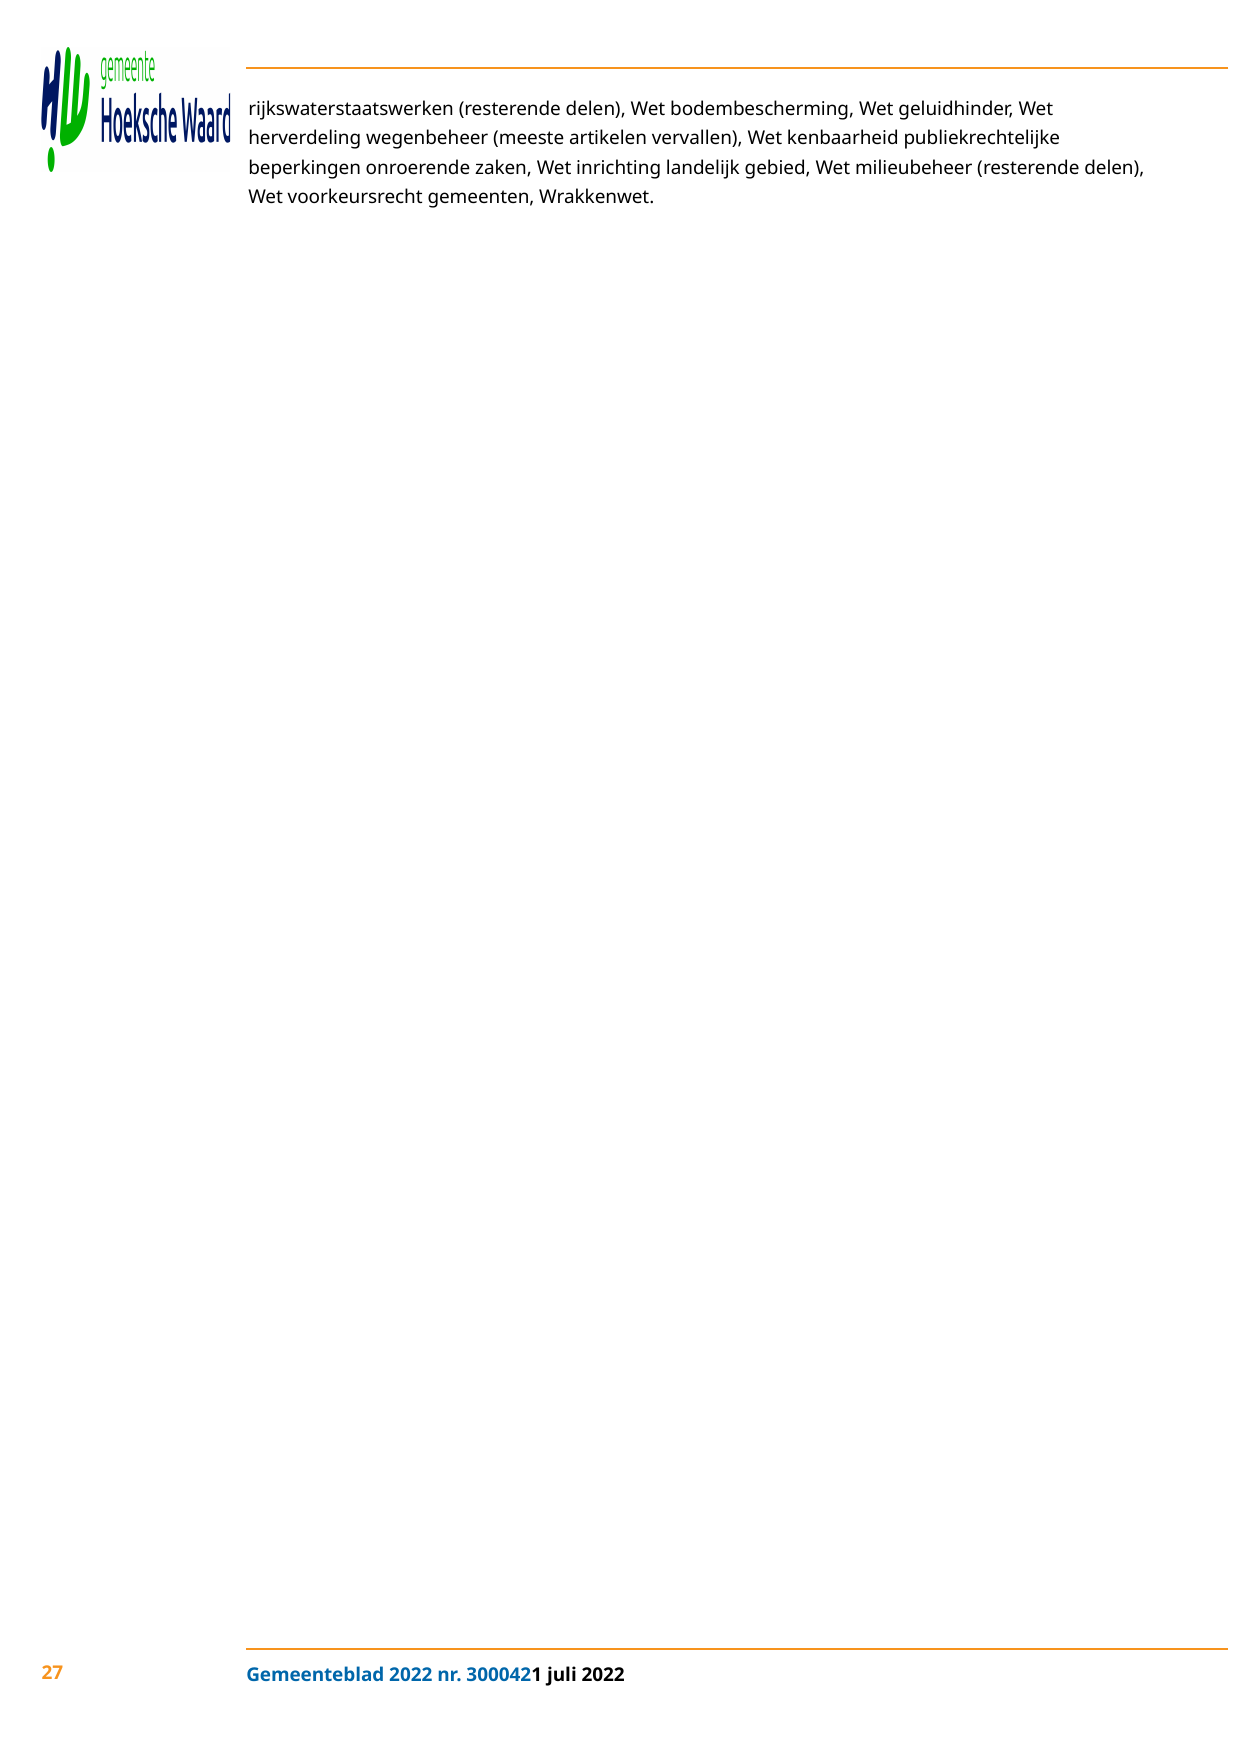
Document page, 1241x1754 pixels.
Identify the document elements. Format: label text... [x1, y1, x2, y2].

picture [41, 47, 231, 172]
text rijkswaterstaatswerken (resterende delen), Wet bodembescherming, Wet geluidhinder, Wet herverdeling wegenbeheer (meeste artikelen vervallen), Wet kenbaarheid publiekrechtelijke beperkingen onroerende zaken, Wet inrichting landelijk gebied, Wet milieubeheer (resterende delen), Wet voorkeursrecht gemeenten, Wrakkenwet. [248, 95, 1152, 209]
